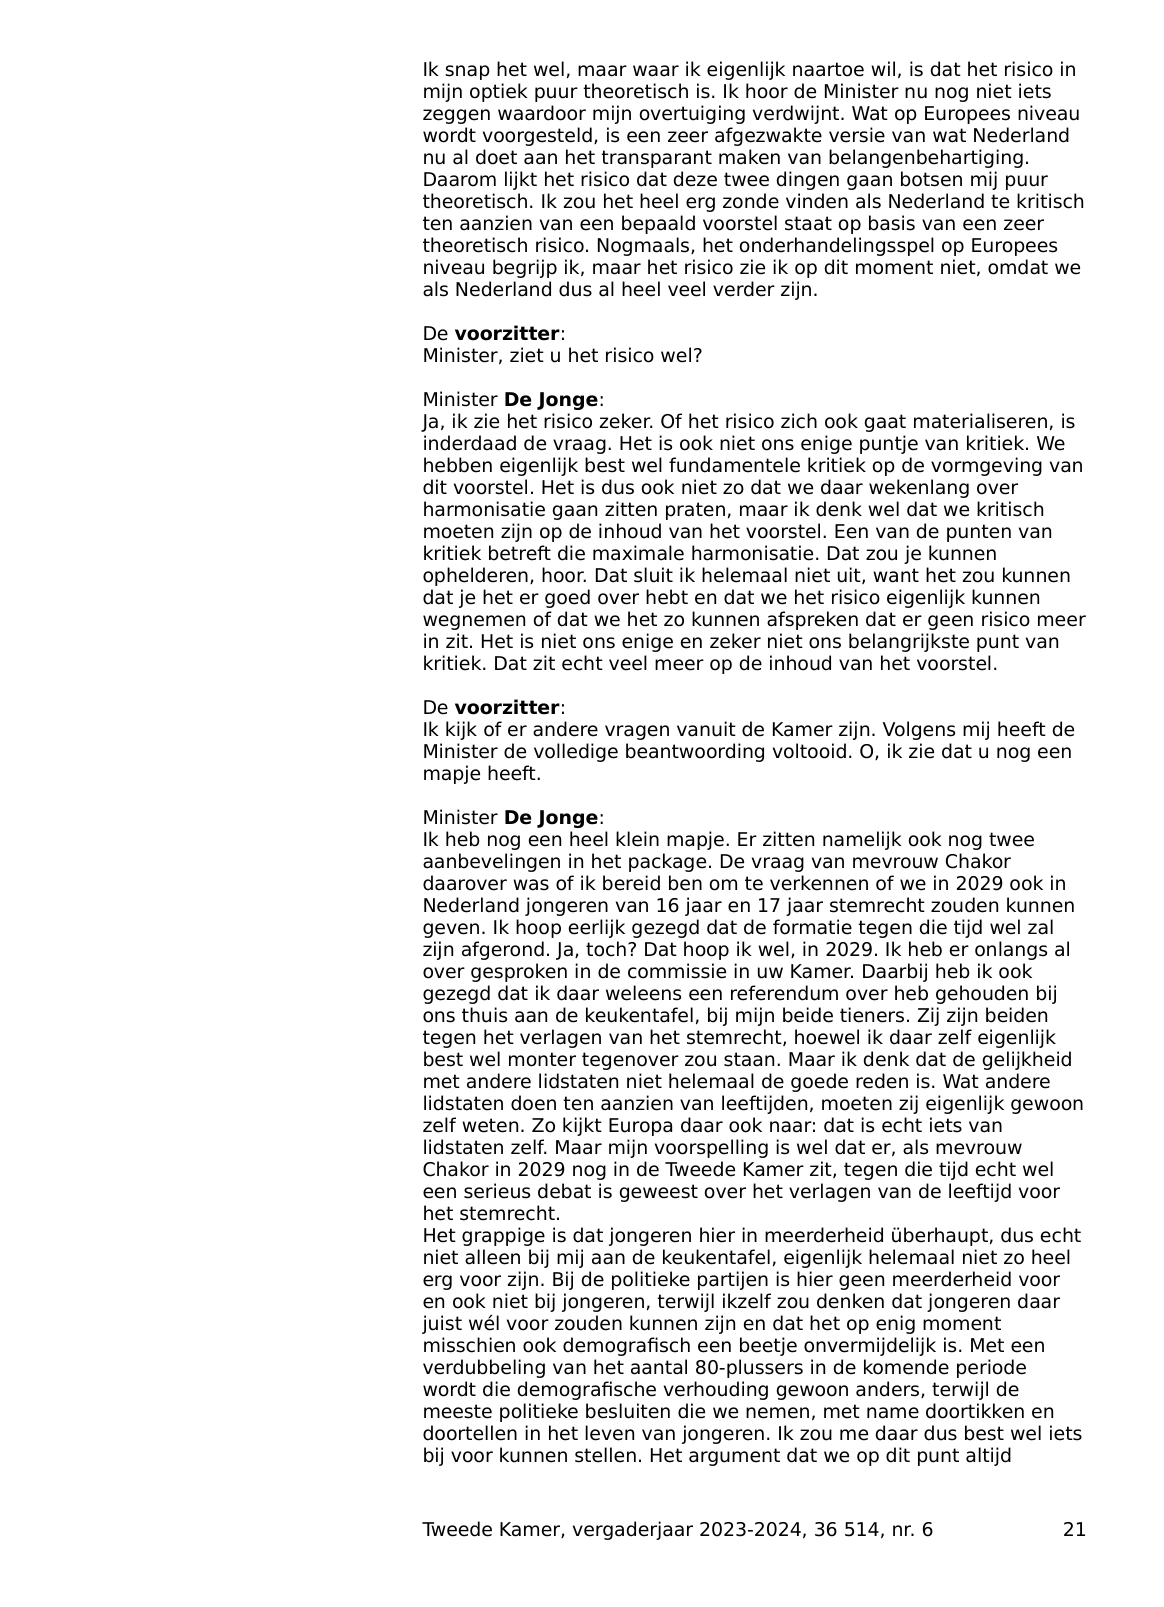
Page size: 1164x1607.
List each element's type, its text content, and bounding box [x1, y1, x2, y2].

text De voorzitter: [422, 697, 1087, 719]
text Ik snap het wel, maar waar ik eigenlijk naartoe wil, is dat het risico in mijn optiek puur theoretisch is. Ik hoor de Minister nu nog niet iets zeggen waardoor mijn overtuiging verdwijnt. Wat op Europees niveau wordt voorgesteld, is een zeer afgezwakte versie van wat Nederland nu al doet aan het transparant maken van belangenbehartiging. Daarom lijkt het risico dat deze twee dingen gaan botsen mij puur theoretisch. Ik zou het heel erg zonde vinden als Nederland te kritisch ten aanzien van een bepaald voorstel staat op basis van een zeer theoretisch risico. Nogmaals, het onderhandelingsspel op Europees niveau begrijp ik, maar het risico zie ik op dit moment niet, omdat we als Nederland dus al heel veel verder zijn. [422, 59, 1087, 301]
text Minister, ziet u het risico wel? [422, 345, 1087, 367]
text Ik kijk of er andere vragen vanuit de Kamer zijn. Volgens mij heeft de Minister de volledige beantwoording voltooid. O, ik zie dat u nog een mapje heeft. [422, 719, 1087, 785]
text Het grappige is dat jongeren hier in meerderheid überhaupt, dus echt niet alleen bij mij aan de keukentafel, eigenlijk helemaal niet zo heel erg voor zijn. Bij de politieke partijen is hier geen meerderheid voor en ook niet bij jongeren, terwijl ikzelf zou denken dat jongeren daar juist wél voor zouden kunnen zijn en dat het op enig moment misschien ook demografisch een beetje onvermijdelijk is. Met een verdubbeling van het aantal 80-plussers in de komende periode wordt die demografische verhouding gewoon anders, terwijl de meeste politieke besluiten die we nemen, met name doortikken en doortellen in het leven van jongeren. Ik zou me daar dus best wel iets bij voor kunnen stellen. Het argument dat we op dit punt altijd [422, 1225, 1087, 1467]
text Minister De Jonge: [422, 389, 1087, 411]
text De voorzitter: [422, 323, 1087, 345]
text Ik heb nog een heel klein mapje. Er zitten namelijk ook nog twee aanbevelingen in het package. De vraag van mevrouw Chakor daarover was of ik bereid ben om te verkennen of we in 2029 ook in Nederland jongeren van 16 jaar en 17 jaar stemrecht zouden kunnen geven. Ik hoop eerlijk gezegd dat de formatie tegen die tijd wel zal zijn afgerond. Ja, toch? Dat hoop ik wel, in 2029. Ik heb er onlangs al over gesproken in de commissie in uw Kamer. Daarbij heb ik ook gezegd dat ik daar weleens een referendum over heb gehouden bij ons thuis aan de keukentafel, bij mijn beide tieners. Zij zijn beiden tegen het verlagen van het stemrecht, hoewel ik daar zelf eigenlijk best wel monter tegenover zou staan. Maar ik denk dat de gelijkheid met andere lidstaten niet helemaal de goede reden is. Wat andere lidstaten doen ten aanzien van leeftijden, moeten zij eigenlijk gewoon zelf weten. Zo kijkt Europa daar ook naar: dat is echt iets van lidstaten zelf. Maar mijn voorspelling is wel dat er, als mevrouw Chakor in 2029 nog in de Tweede Kamer zit, tegen die tijd echt wel een serieus debat is geweest over het verlagen van de leeftijd voor het stemrecht. [422, 829, 1087, 1225]
text Ja, ik zie het risico zeker. Of het risico zich ook gaat materialiseren, is inderdaad de vraag. Het is ook niet ons enige puntje van kritiek. We hebben eigenlijk best wel fundamentele kritiek op de vormgeving van dit voorstel. Het is dus ook niet zo dat we daar wekenlang over harmonisatie gaan zitten praten, maar ik denk wel dat we kritisch moeten zijn op de inhoud van het voorstel. Een van de punten van kritiek betreft die maximale harmonisatie. Dat zou je kunnen ophelderen, hoor. Dat sluit ik helemaal niet uit, want het zou kunnen dat je het er goed over hebt en dat we het risico eigenlijk kunnen wegnemen of dat we het zo kunnen afspreken dat er geen risico meer in zit. Het is niet ons enige en zeker niet ons belangrijkste punt van kritiek. Dat zit echt veel meer op de inhoud van het voorstel. [422, 411, 1087, 675]
text Minister De Jonge: [422, 807, 1087, 829]
